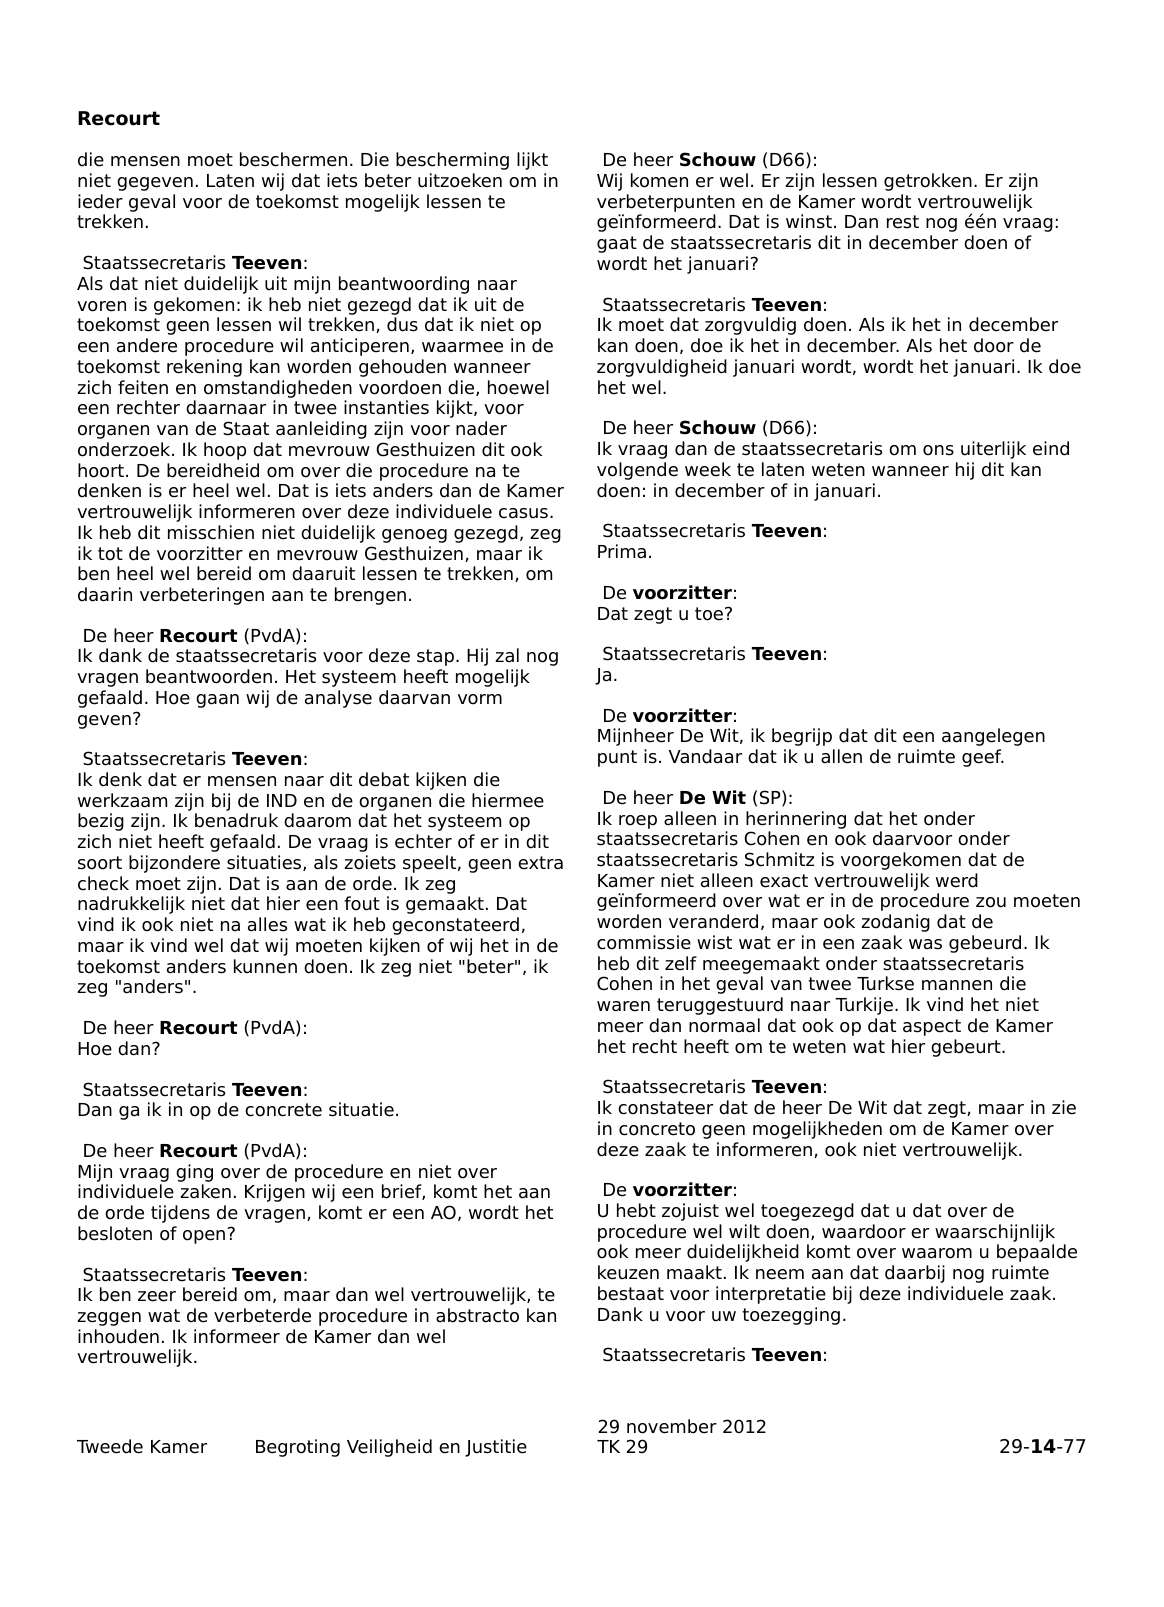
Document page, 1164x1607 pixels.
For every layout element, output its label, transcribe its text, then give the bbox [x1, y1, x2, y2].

text De voorzitter: [596, 583, 1087, 603]
text De heer De Wit (SP): [596, 788, 1087, 808]
text Staatssecretaris Teeven: [596, 644, 1087, 665]
text Wij komen er wel. Er zijn lessen getrokken. Er zijn verbeterpunten en de Kamer wordt vertrouwelijk geïnformeerd. Dat is winst. Dan rest nog één vraag: gaat de staatssecretaris dit in december doen of wordt het januari? [596, 171, 1087, 274]
text Ik ben zeer bereid om, maar dan wel vertrouwelijk, te zeggen wat de verbeterde procedure in abstracto kan inhouden. Ik informeer de Kamer dan wel vertrouwelijk. [77, 1285, 567, 1368]
text Als dat niet duidelijk uit mijn beantwoording naar voren is gekomen: ik heb niet gezegd dat ik uit de toekomst geen lessen wil trekken, dus dat ik niet op een andere procedure wil anticiperen, waarmee in de toekomst rekening kan worden gehouden wanneer zich feiten en omstandigheden voordoen die, hoewel een rechter daarnaar in twee instanties kijkt, voor organen van de Staat aanleiding zijn voor nader onderzoek. Ik hoop dat mevrouw Gesthuizen dit ook hoort. De bereidheid om over die procedure na te denken is er heel wel. Dat is iets anders dan de Kamer vertrouwelijk informeren over deze individuele casus. Ik heb dit misschien niet duidelijk genoeg gezegd, zeg ik tot de voorzitter en mevrouw Gesthuizen, maar ik ben heel wel bereid om daaruit lessen te trekken, om daarin verbeteringen aan te brengen. [77, 274, 567, 606]
text die mensen moet beschermen. Die bescherming lijkt niet gegeven. Laten wij dat iets beter uitzoeken om in ieder geval voor de toekomst mogelijk lessen te trekken. [77, 150, 567, 233]
text De heer Recourt (PvdA): [77, 1141, 567, 1162]
text De heer Recourt (PvdA): [77, 626, 567, 646]
text Hoe dan? [77, 1039, 567, 1059]
text Ik dank de staatssecretaris voor deze stap. Hij zal nog vragen beantwoorden. Het systeem heeft mogelijk gefaald. Hoe gaan wij de analyse daarvan vorm geven? [77, 646, 567, 729]
text Dat zegt u toe? [596, 603, 1087, 624]
text Staatssecretaris Teeven: [596, 521, 1087, 542]
text De heer Recourt (PvdA): [77, 1018, 567, 1039]
text Dan ga ik in op de concrete situatie. [77, 1100, 567, 1121]
text Ik vraag dan de staatssecretaris om ons uiterlijk eind volgende week te laten weten wanneer hij dit kan doen: in december of in januari. [596, 439, 1087, 501]
text Staatssecretaris Teeven: [596, 1345, 1087, 1366]
text Ik roep alleen in herinnering dat het onder staatssecretaris Cohen en ook daarvoor onder staatssecretaris Schmitz is voorgekomen dat de Kamer niet alleen exact vertrouwelijk werd geïnformeerd over wat er in de procedure zou moeten worden veranderd, maar ook zodanig dat de commissie wist wat er in een zaak was gebeurd. Ik heb dit zelf meegemaakt onder staatssecretaris Cohen in het geval van twee Turkse mannen die waren teruggestuurd naar Turkije. Ik vind het niet meer dan normaal dat ook op dat aspect de Kamer het recht heeft om te weten wat hier gebeurt. [596, 808, 1087, 1057]
text Ik constateer dat de heer De Wit dat zegt, maar in zie in concreto geen mogelijkheden om de Kamer over deze zaak te informeren, ook niet vertrouwelijk. [596, 1098, 1087, 1160]
text Staatssecretaris Teeven: [77, 749, 567, 770]
text Ja. [596, 665, 1087, 686]
text Ik moet dat zorgvuldig doen. Als ik het in december kan doen, doe ik het in december. Als het door de zorgvuldigheid januari wordt, wordt het januari. Ik doe het wel. [596, 315, 1087, 398]
text Staatssecretaris Teeven: [596, 294, 1087, 315]
text Ik denk dat er mensen naar dit debat kijken die werkzaam zijn bij de IND en de organen die hiermee bezig zijn. Ik benadruk daarom dat het systeem op zich niet heeft gefaald. De vraag is echter of er in dit soort bijzondere situaties, als zoiets speelt, geen extra check moet zijn. Dat is aan de orde. Ik zeg nadrukkelijk niet dat hier een fout is gemaakt. Dat vind ik ook niet na alles wat ik heb geconstateerd, maar ik vind wel dat wij moeten kijken of wij het in de toekomst anders kunnen doen. Ik zeg niet "beter", ik zeg "anders". [77, 770, 567, 998]
text De voorzitter: [596, 1180, 1087, 1201]
text Staatssecretaris Teeven: [77, 253, 567, 274]
text Staatssecretaris Teeven: [77, 1264, 567, 1285]
text De heer Schouw (D66): [596, 418, 1087, 439]
text Staatssecretaris Teeven: [596, 1077, 1087, 1098]
text De voorzitter: [596, 706, 1087, 726]
text Mijnheer De Wit, ik begrijp dat dit een aangelegen punt is. Vandaar dat ik u allen de ruimte geef. [596, 726, 1087, 768]
text Prima. [596, 542, 1087, 563]
text U hebt zojuist wel toegezegd dat u dat over de procedure wel wilt doen, waardoor er waarschijnlijk ook meer duidelijkheid komt over waarom u bepaalde keuzen maakt. Ik neem aan dat daarbij nog ruimte bestaat voor interpretatie bij deze individuele zaak. Dank u voor uw toezegging. [596, 1201, 1087, 1325]
text Mijn vraag ging over de procedure en niet over individuele zaken. Krijgen wij een brief, komt het aan de orde tijdens de vragen, komt er een AO, wordt het besloten of open? [77, 1162, 567, 1244]
text De heer Schouw (D66): [596, 150, 1087, 171]
text Staatssecretaris Teeven: [77, 1079, 567, 1100]
